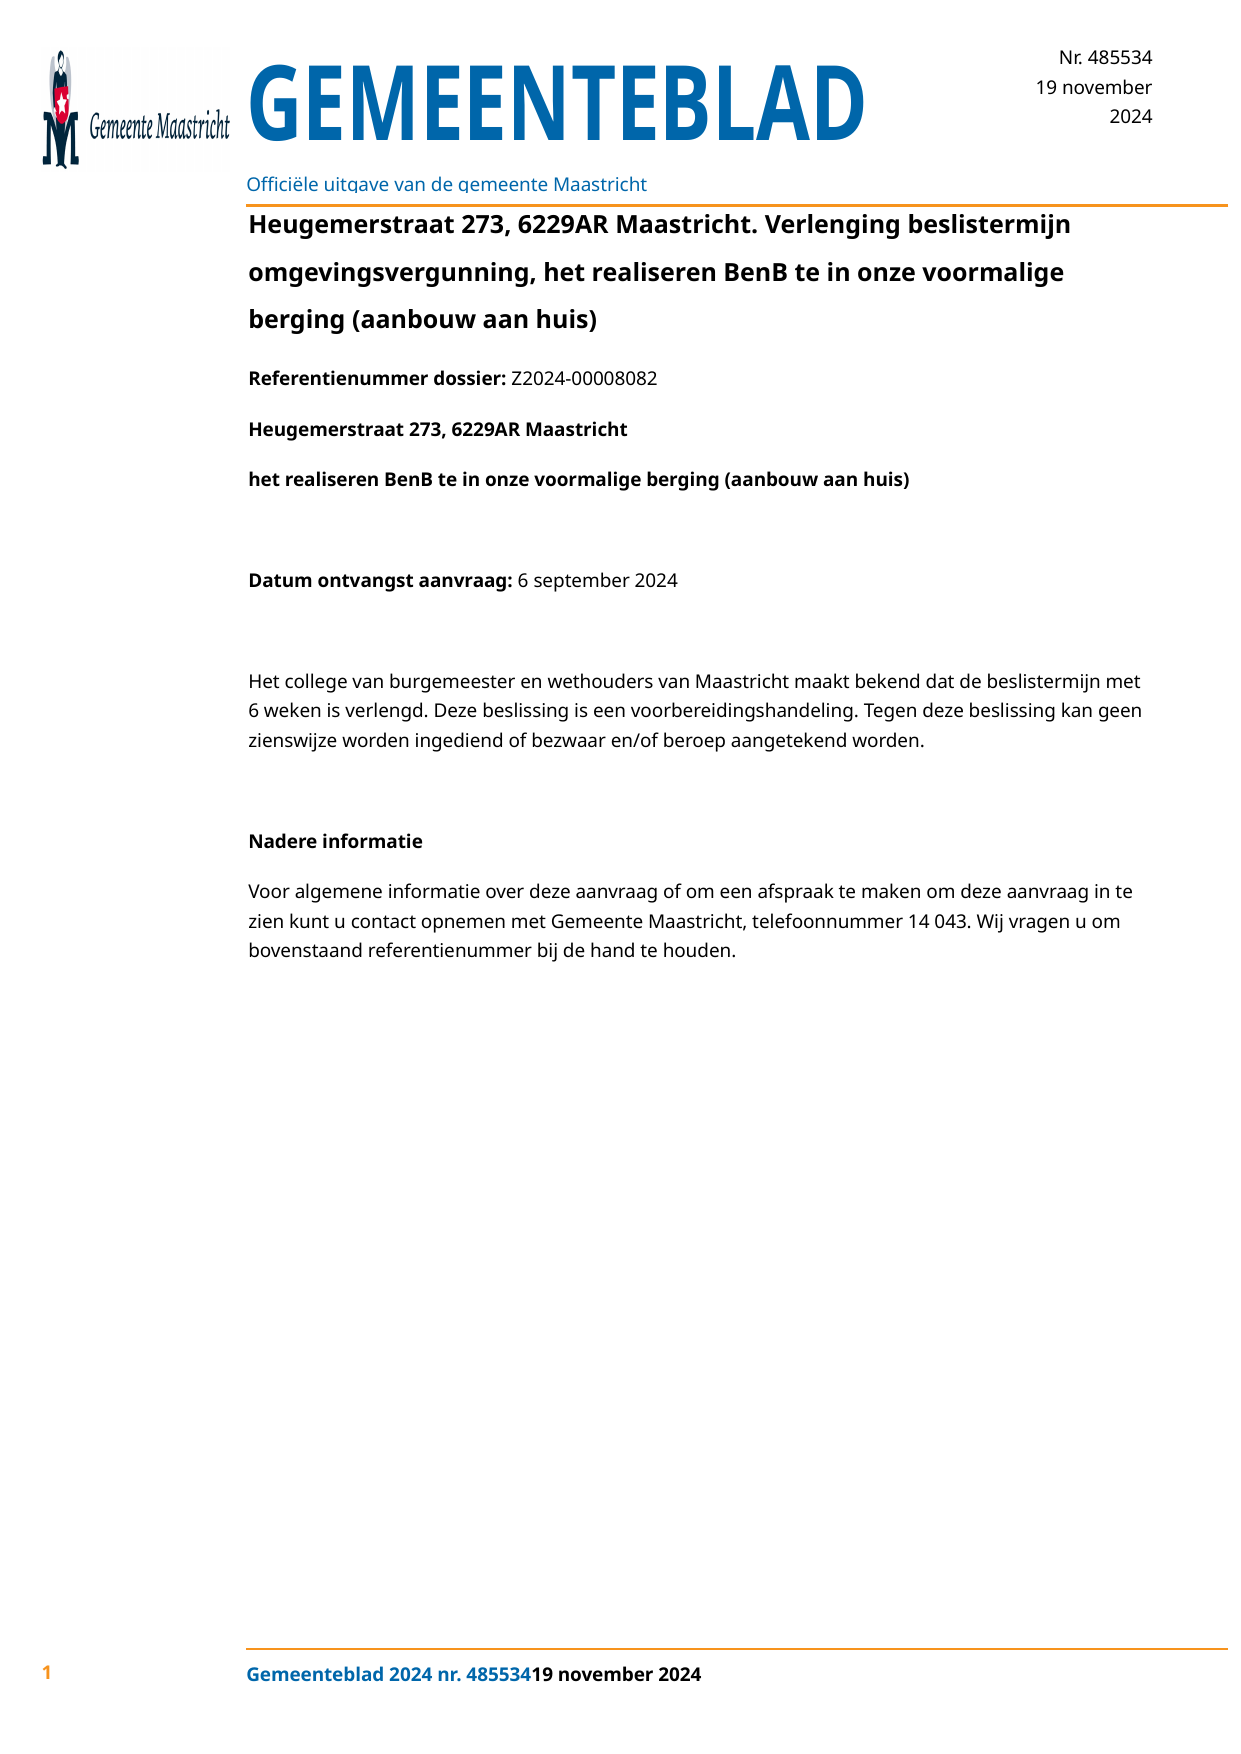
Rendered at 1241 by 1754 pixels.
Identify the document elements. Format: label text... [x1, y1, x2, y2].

text Voor algemene informatie over deze aanvraag of om een afspraak te maken om deze aanvraag in te zien kunt u contact opnemen met Gemeente Maastricht, telefoonnummer 14 043. Wij vragen u om bovenstaand referentienummer bij de hand te houden. [248, 878, 1152, 963]
text het realiseren BenB te in onze voormalige berging (aanbouw aan huis) [248, 466, 1152, 492]
text Het college van burgemeester en wethouders van Maastricht maakt bekend dat de beslistermijn met 6 weken is verlengd. Deze beslissing is een voorbereidingshandeling. Tegen deze beslissing kan geen zienswijze worden ingediend of bezwaar en/of beroep aangetekend worden. [248, 668, 1152, 753]
picture [41, 47, 231, 172]
text Datum ontvangst aanvraag: 6 september 2024 [248, 567, 1152, 593]
text Referentienummer dossier: Z2024-00008082 [248, 366, 1152, 391]
text Nadere informatie [248, 828, 1152, 854]
text Heugemerstraat 273, 6229AR Maastricht. Verlenging beslistermijn omgevingsvergunning, het realiseren BenB te in onze voormalige berging (aanbouw aan huis) [248, 207, 1152, 336]
text Heugemerstraat 273, 6229AR Maastricht [248, 416, 1152, 442]
